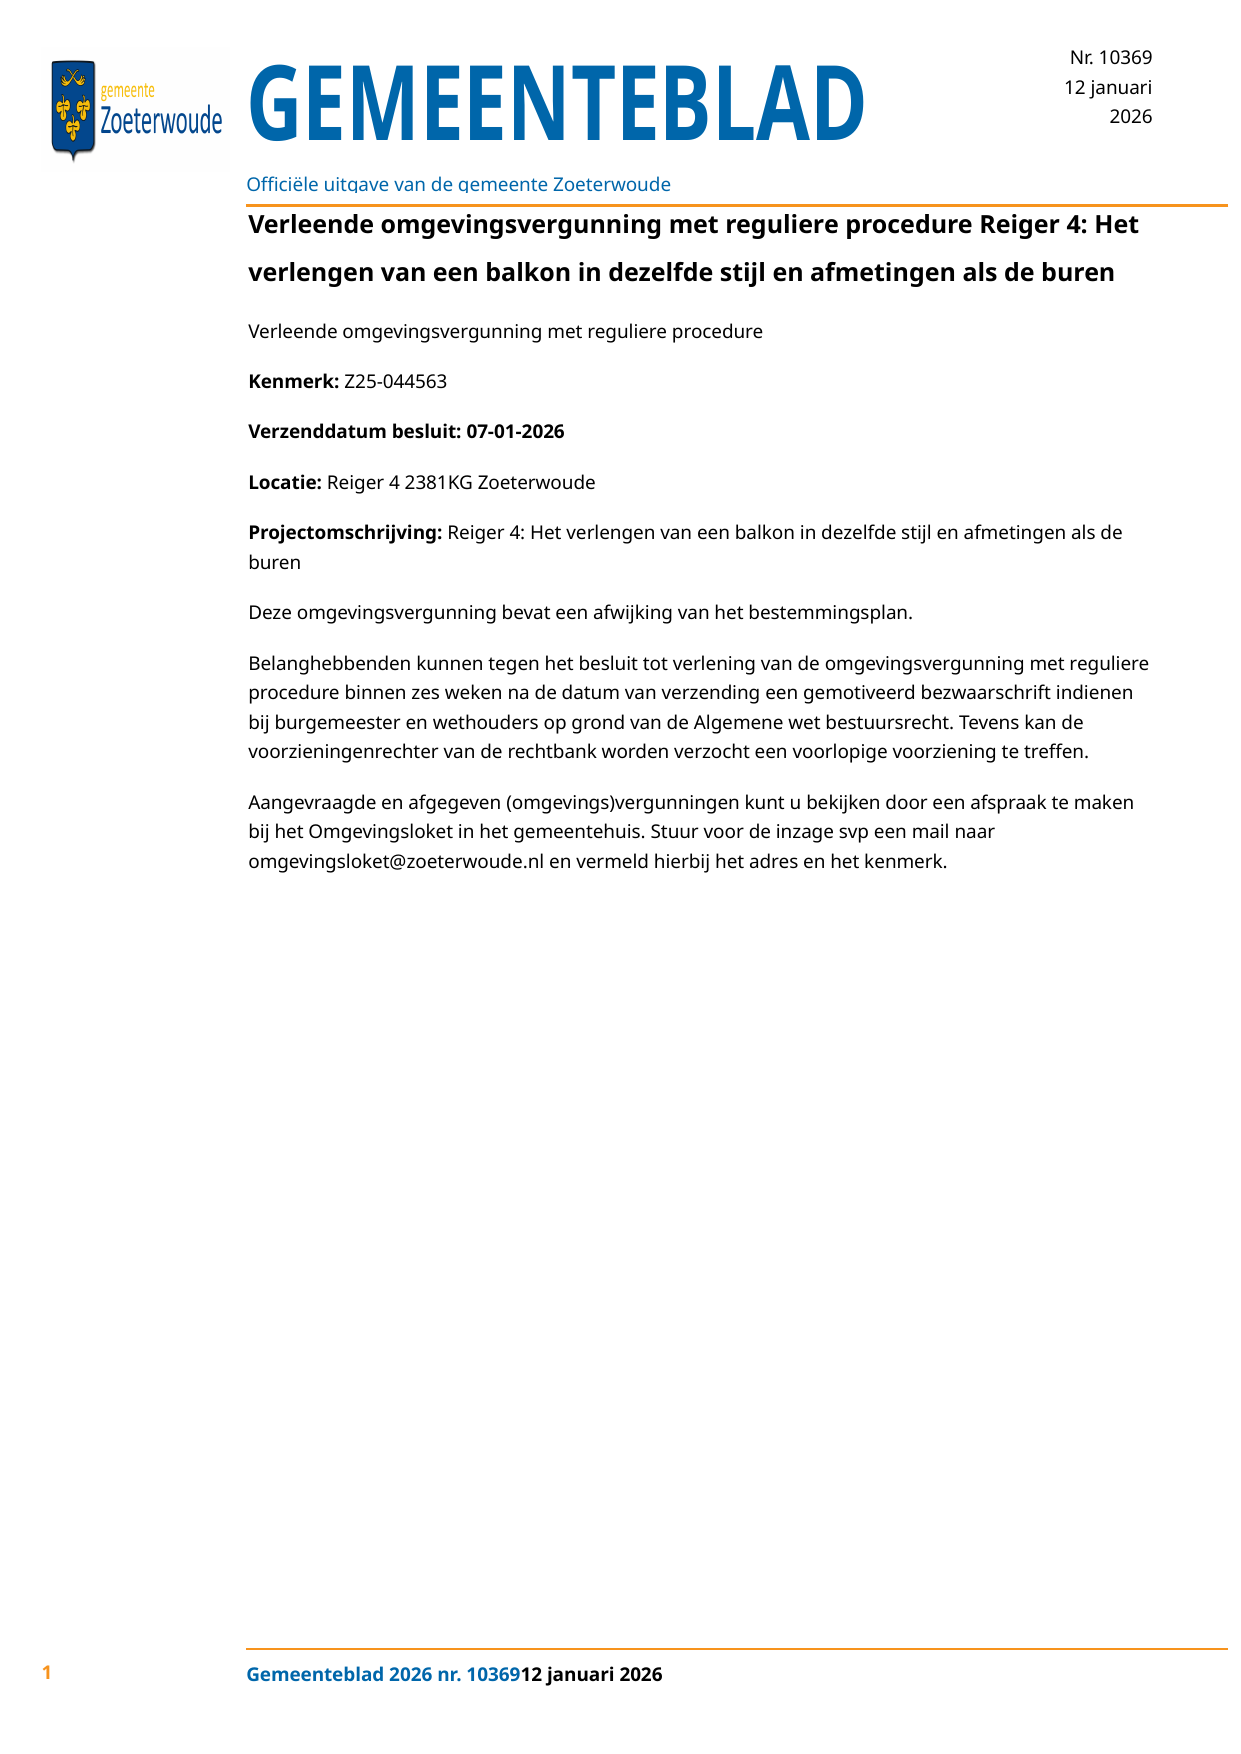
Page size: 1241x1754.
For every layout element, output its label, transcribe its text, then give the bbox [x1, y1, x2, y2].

picture [41, 47, 231, 172]
text Aangevraagde en afgegeven (omgevings)vergunningen kunt u bekijken door een afspraak te maken bij het Omgevingsloket in het gemeentehuis. Stuur voor de inzage svp een mail naar omgevingsloket@zoeterwoude.nl en vermeld hierbij het adres en het kenmerk. [248, 789, 1152, 874]
text Verzenddatum besluit: 07-01-2026 [248, 419, 1152, 444]
text Deze omgevingsvergunning bevat een afwijking van het bestemmingsplan. [248, 599, 1152, 625]
text Projectomschrijving: Reiger 4: Het verlengen van een balkon in dezelfde stijl en afmetingen als de buren [248, 519, 1152, 575]
text Kenmerk: Z25-044563 [248, 368, 1152, 394]
text Verleende omgevingsvergunning met reguliere procedure [248, 318, 1152, 344]
text Belanghebbenden kunnen tegen het besluit tot verlening van de omgevingsvergunning met reguliere procedure binnen zes weken na de datum van verzending een gemotiveerd bezwaarschrift indienen bij burgemeester en wethouders op grond van de Algemene wet bestuursrecht. Tevens kan de voorzieningenrechter van de rechtbank worden verzocht een voorlopige voorziening te treffen. [248, 650, 1152, 764]
text Verleende omgevingsvergunning met reguliere procedure Reiger 4: Het verlengen van een balkon in dezelfde stijl en afmetingen als de buren [248, 207, 1152, 288]
text Locatie: Reiger 4 2381KG Zoeterwoude [248, 469, 1152, 495]
